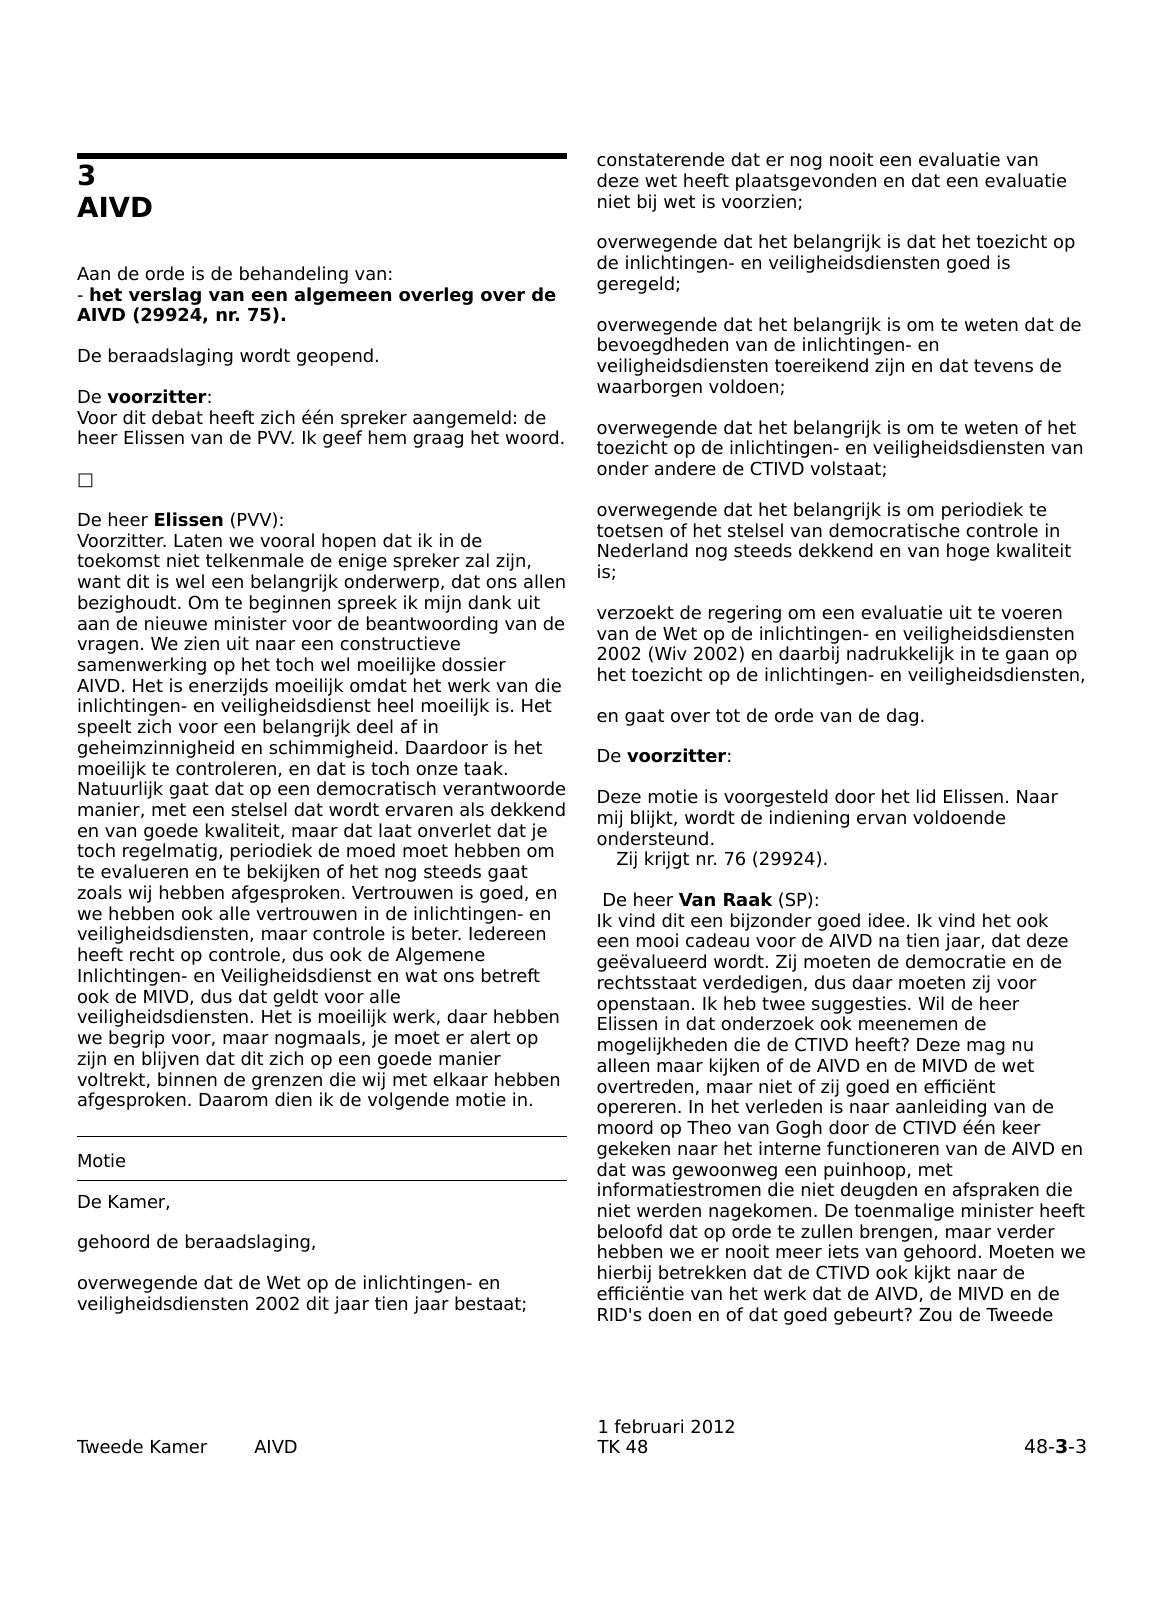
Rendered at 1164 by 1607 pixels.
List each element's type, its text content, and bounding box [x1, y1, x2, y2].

text De Kamer, [77, 1191, 567, 1212]
text constaterende dat er nog nooit een evaluatie van deze wet heeft plaatsgevonden en dat een evaluatie niet bij wet is voorzien; [596, 150, 1087, 212]
text Aan de orde is de behandeling van: [77, 264, 567, 284]
text overwegende dat het belangrijk is om te weten dat de bevoegdheden van de inlichtingen- en veiligheidsdiensten toereikend zijn en dat tevens de waarborgen voldoen; [596, 314, 1087, 397]
title 3 AIVD [77, 159, 567, 224]
text en gaat over tot de orde van de dag. [596, 706, 1087, 726]
text Voor dit debat heeft zich één spreker aangemeld: de heer Elissen van de PVV. Ik geef hem graag het woord. [77, 407, 567, 449]
text De voorzitter: [77, 387, 567, 407]
text overwegende dat het belangrijk is om te weten of het toezicht op de inlichtingen- en veiligheidsdiensten van onder andere de CTIVD volstaat; [596, 417, 1087, 480]
text Zij krijgt nr. 76 (29924). [596, 849, 1087, 870]
text Voorzitter. Laten we vooral hopen dat ik in de toekomst niet telkenmale de enige spreker zal zijn, want dit is wel een belangrijk onderwerp, dat ons allen bezighoudt. Om te beginnen spreek ik mijn dank uit aan de nieuwe minister voor de beantwoording van de vragen. We zien uit naar een constructieve samenwerking op het toch wel moeilijke dossier AIVD. Het is enerzijds moeilijk omdat het werk van die inlichtingen- en veiligheidsdienst heel moeilijk is. Het speelt zich voor een belangrijk deel af in geheimzinnigheid en schimmigheid. Daardoor is het moeilijk te controleren, en dat is toch onze taak. Natuurlijk gaat dat op een democratisch verantwoorde manier, met een stelsel dat wordt ervaren als dekkend en van goede kwaliteit, maar dat laat onverlet dat je toch regelmatig, periodiek de moed moet hebben om te evalueren en te bekijken of het nog steeds gaat zoals wij hebben afgesproken. Vertrouwen is goed, en we hebben ook alle vertrouwen in de inlichtingen- en veiligheidsdiensten, maar controle is beter. Iedereen heeft recht op controle, dus ook de Algemene Inlichtingen- en Veiligheidsdienst en wat ons betreft ook de MIVD, dus dat geldt voor alle veiligheidsdiensten. Het is moeilijk werk, daar hebben we begrip voor, maar nogmaals, je moet er alert op zijn en blijven dat dit zich op een goede manier voltrekt, binnen de grenzen die wij met elkaar hebben afgesproken. Daarom dien ik de volgende motie in. [77, 530, 567, 1111]
text De beraadslaging wordt geopend. [77, 346, 567, 367]
text - het verslag van een algemeen overleg over de AIVD (29924, nr. 75). [77, 284, 567, 326]
text overwegende dat het belangrijk is dat het toezicht op de inlichtingen- en veiligheidsdiensten goed is geregeld; [596, 232, 1087, 294]
text overwegende dat de Wet op de inlichtingen- en veiligheidsdiensten 2002 dit jaar tien jaar bestaat; [77, 1273, 567, 1314]
text De voorzitter: [596, 746, 1087, 767]
text De heer Elissen (PVV): [77, 510, 567, 530]
text □ [77, 469, 567, 490]
text verzoekt de regering om een evaluatie uit te voeren van de Wet op de inlichtingen- en veiligheidsdiensten 2002 (Wiv 2002) en daarbij nadrukkelijk in te gaan op het toezicht op de inlichtingen- en veiligheidsdiensten, [596, 603, 1087, 686]
text De heer Van Raak (SP): [596, 890, 1087, 911]
text Deze motie is voorgesteld door het lid Elissen. Naar mij blijkt, wordt de indiening ervan voldoende ondersteund. [596, 787, 1087, 849]
text overwegende dat het belangrijk is om periodiek te toetsen of het stelsel van democratische controle in Nederland nog steeds dekkend en van hoge kwaliteit is; [596, 500, 1087, 583]
text Motie [77, 1151, 567, 1171]
text gehoord de beraadslaging, [77, 1232, 567, 1253]
text Ik vind dit een bijzonder goed idee. Ik vind het ook een mooi cadeau voor de AIVD na tien jaar, dat deze geëvalueerd wordt. Zij moeten de democratie en de rechtsstaat verdedigen, dus daar moeten zij voor openstaan. Ik heb twee suggesties. Wil de heer Elissen in dat onderzoek ook meenemen de mogelijkheden die de CTIVD heeft? Deze mag nu alleen maar kijken of de AIVD en de MIVD de wet overtreden, maar niet of zij goed en efficiënt opereren. In het verleden is naar aanleiding van de moord op Theo van Gogh door de CTIVD één keer gekeken naar het interne functioneren van de AIVD en dat was gewoonweg een puinhoop, met informatiestromen die niet deugden en afspraken die niet werden nagekomen. De toenmalige minister heeft beloofd dat op orde te zullen brengen, maar verder hebben we er nooit meer iets van gehoord. Moeten we hierbij betrekken dat de CTIVD ook kijkt naar de efficiëntie van het werk dat de AIVD, de MIVD en de RID's doen en of dat goed gebeurt? Zou de Tweede [596, 911, 1087, 1325]
